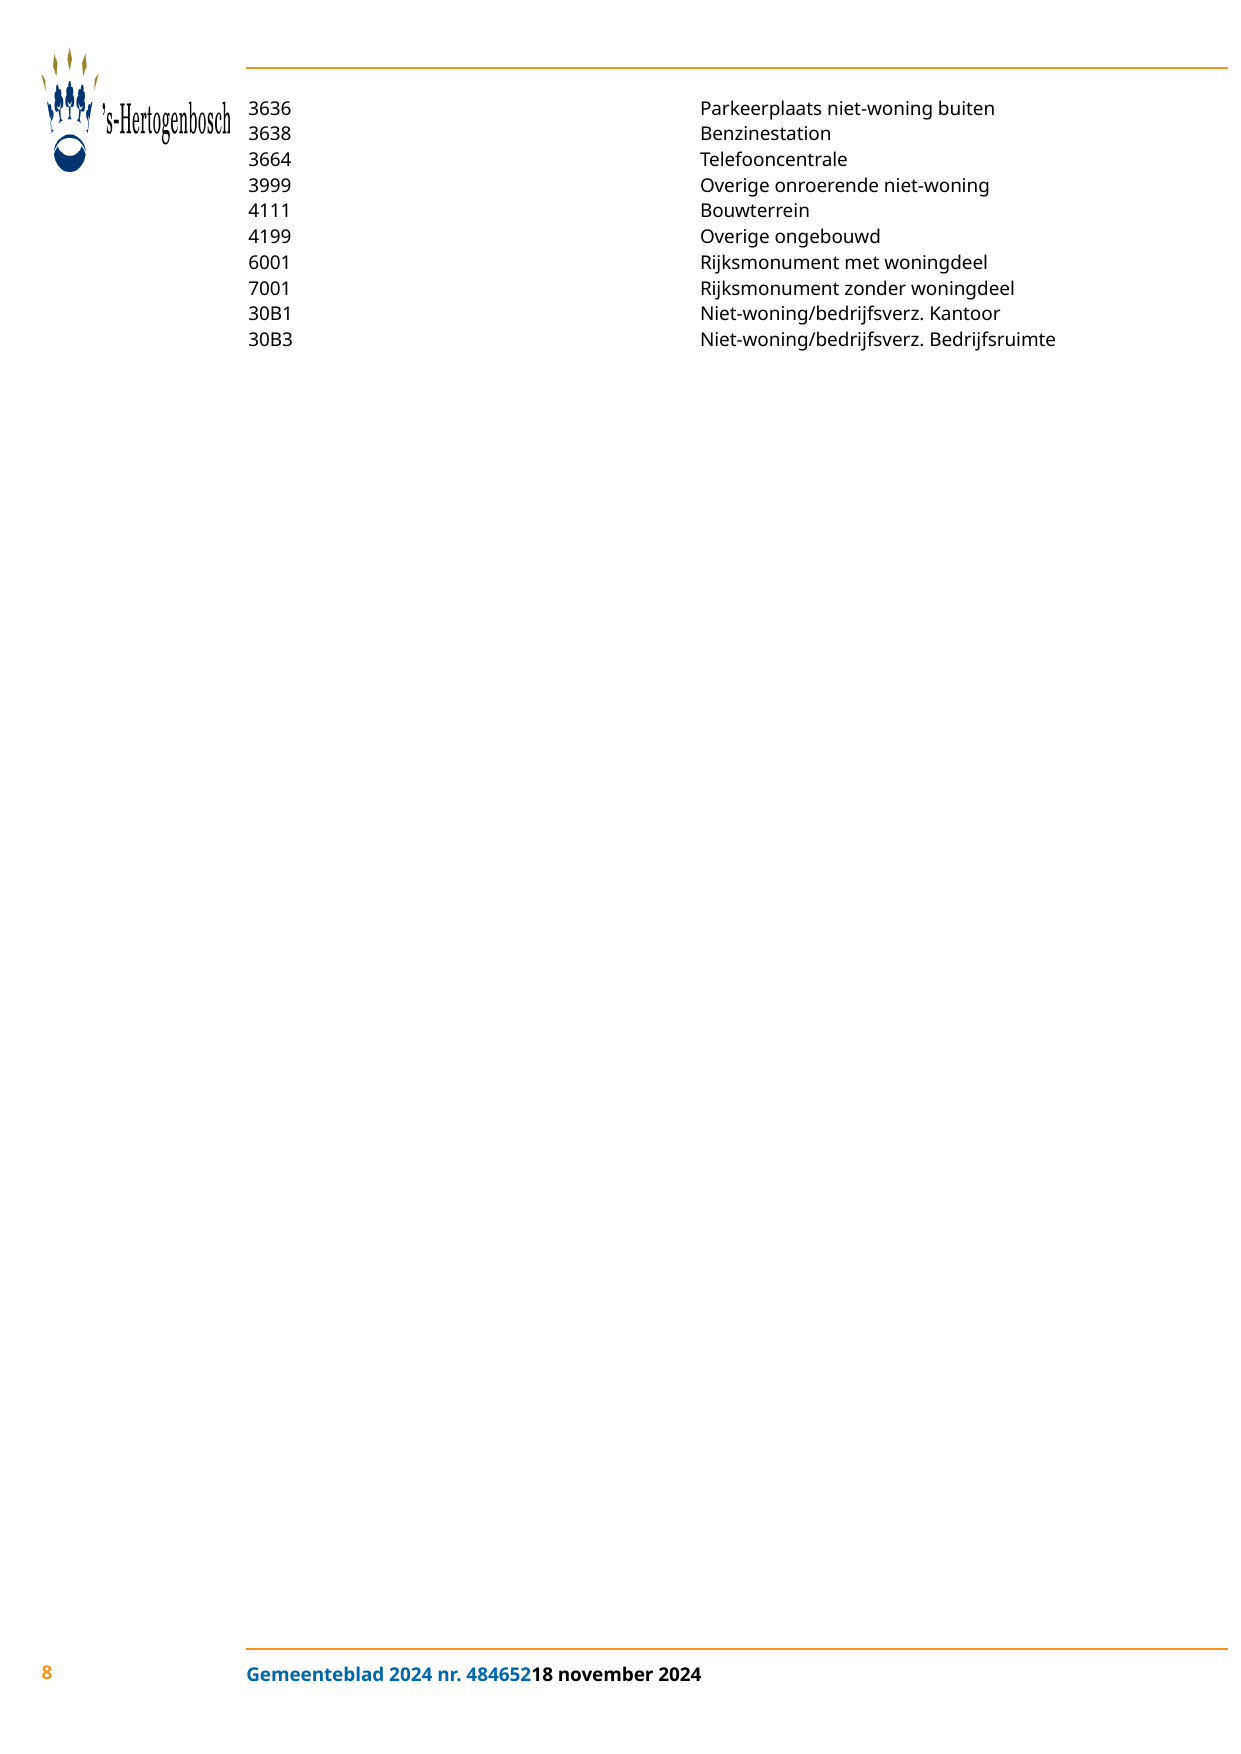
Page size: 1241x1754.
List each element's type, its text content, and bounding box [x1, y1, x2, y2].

table_cell 6001 [248, 249, 700, 275]
table_cell 30B3 [248, 326, 700, 352]
table_cell 3638 [248, 121, 700, 146]
table_cell 4111 [248, 198, 700, 223]
table_cell Rijksmonument met woningdeel [700, 249, 1152, 275]
table_cell Niet-woning/bedrijfsverz. Bedrijfsruimte [700, 326, 1152, 352]
table_cell Overige onroerende niet-woning [700, 172, 1152, 198]
table_cell 7001 [248, 275, 700, 301]
table_cell Niet-woning/bedrijfsverz. Kantoor [700, 301, 1152, 326]
table_cell 3636 [248, 95, 700, 121]
table_cell 30B1 [248, 301, 700, 326]
table_cell Telefooncentrale [700, 146, 1152, 172]
table_cell 3999 [248, 172, 700, 198]
table_cell Overige ongebouwd [700, 224, 1152, 249]
table_cell Bouwterrein [700, 198, 1152, 223]
table_cell 4199 [248, 224, 700, 249]
picture [41, 47, 231, 172]
table_cell Benzinestation [700, 121, 1152, 146]
table_cell Rijksmonument zonder woningdeel [700, 275, 1152, 301]
table_cell 3664 [248, 146, 700, 172]
table_cell Parkeerplaats niet-woning buiten [700, 95, 1152, 121]
